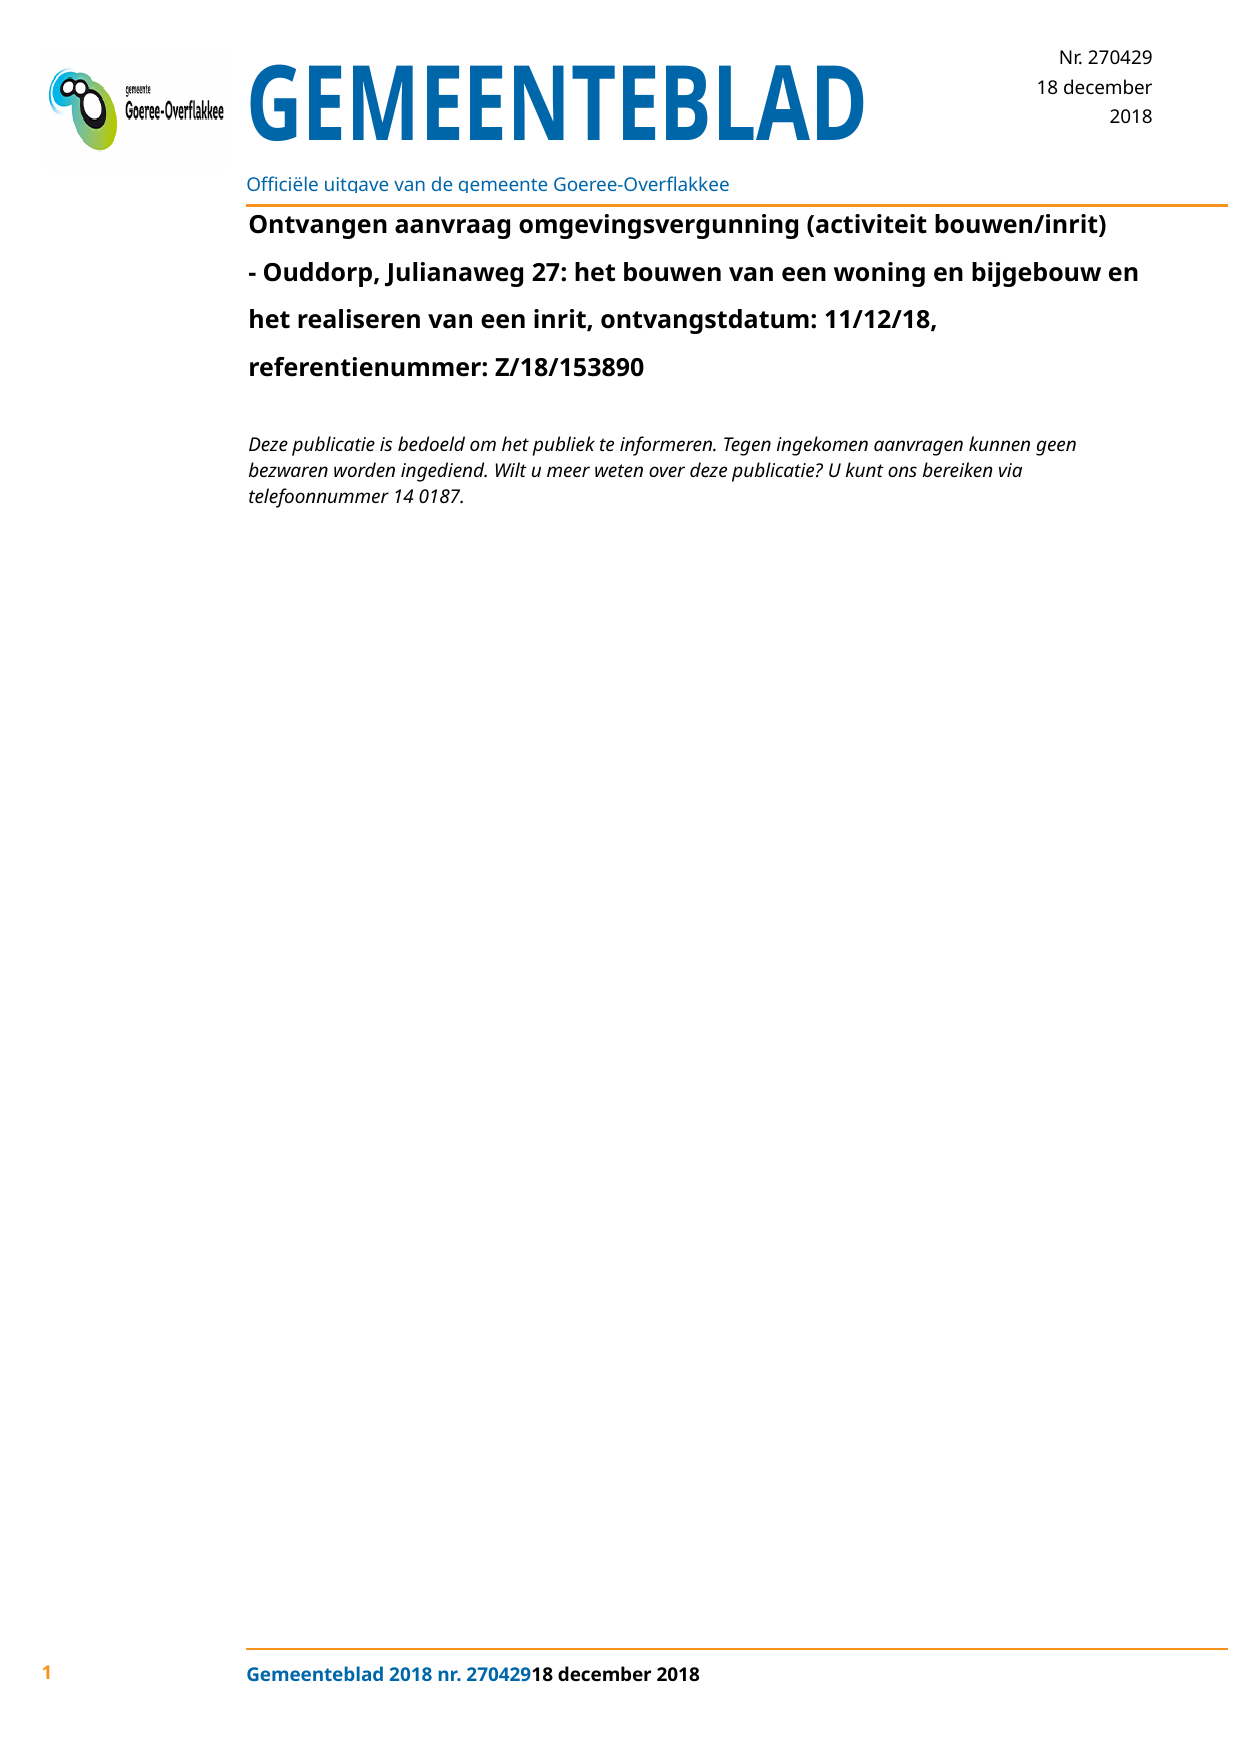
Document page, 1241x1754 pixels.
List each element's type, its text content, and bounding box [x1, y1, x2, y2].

picture [41, 47, 231, 172]
text Deze publicatie is bedoeld om het publiek te informeren. Tegen ingekomen aanvragen kunnen geen bezwaren worden ingediend. Wilt u meer weten over deze publicatie? U kunt ons bereiken via telefoonnummer 14 0187. [248, 431, 1152, 508]
text Ontvangen aanvraag omgevingsvergunning (activiteit bouwen/inrit) - Ouddorp, Julianaweg 27: het bouwen van een woning en bijgebouw en het realiseren van een inrit, ontvangstdatum: 11/12/18, referentienummer: Z/18/153890 [248, 207, 1152, 384]
